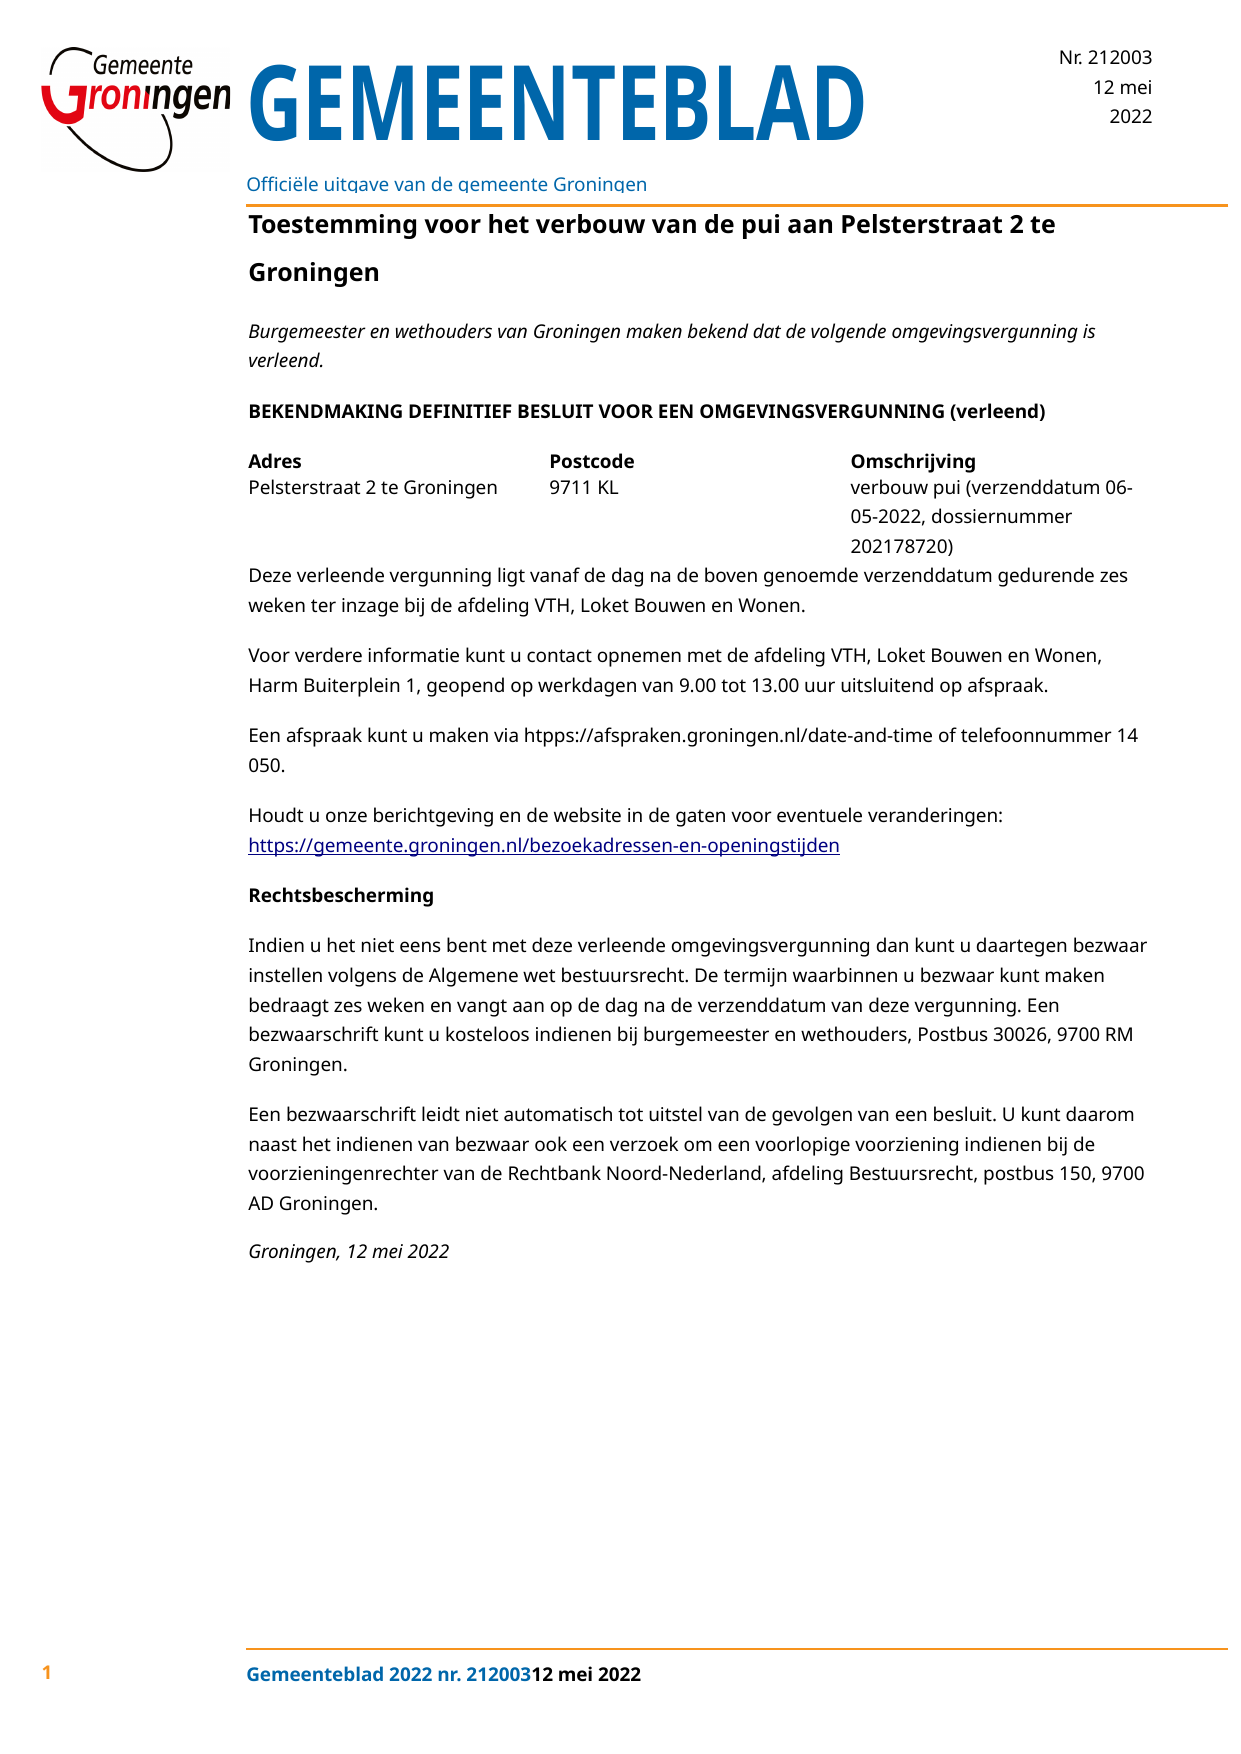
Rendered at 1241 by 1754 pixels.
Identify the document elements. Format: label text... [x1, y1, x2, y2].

text BEKENDMAKING DEFINITIEF BESLUIT VOOR EEN OMGEVINGSVERGUNNING (verleend) [248, 398, 1152, 424]
text Een bezwaarschrift leidt niet automatisch tot uitstel van de gevolgen van een besluit. U kunt daarom naast het indienen van bezwaar ook een verzoek om een voorlopige voorziening indienen bij de voorzieningenrechter van de Rechtbank Noord-Nederland, afdeling Bestuursrecht, postbus 150, 9700 AD Groningen. [248, 1101, 1152, 1216]
table_header Omschrijving [850, 449, 1152, 474]
table_cell Pelsterstraat 2 te Groningen [248, 474, 549, 559]
table_cell 9711 KL [549, 474, 850, 559]
text Groningen, 12 mei 2022 [248, 1238, 1152, 1264]
text Burgemeester en wethouders van Groningen maken bekend dat de volgende omgevingsvergunning is verleend. [248, 318, 1152, 373]
picture [41, 47, 231, 172]
text Houdt u onze berichtgeving en de website in de gaten voor eventuele veranderingen: https://gemeente.groningen.nl/bezoekadressen-en-openingstijden [248, 802, 1152, 858]
text Toestemming voor het verbouw van de pui aan Pelsterstraat 2 te Groningen [248, 207, 1152, 288]
table_cell verbouw pui (verzenddatum 06-05-2022, dossiernummer 202178720) [850, 474, 1152, 559]
table_header Adres [248, 449, 549, 474]
text Deze verleende vergunning ligt vanaf de dag na de boven genoemde verzenddatum gedurende zes weken ter inzage bij de afdeling VTH, Loket Bouwen en Wonen. [248, 562, 1152, 618]
text Rechtsbescherming [248, 882, 1152, 908]
table_header Postcode [549, 449, 850, 474]
text Voor verdere informatie kunt u contact opnemen met de afdeling VTH, Loket Bouwen en Wonen, Harm Buiterplein 1, geopend op werkdagen van 9.00 tot 13.00 uur uitsluitend op afspraak. [248, 642, 1152, 698]
text Een afspraak kunt u maken via htpps://afspraken.groningen.nl/date-and-time of telefoonnummer 14 050. [248, 722, 1152, 778]
text Indien u het niet eens bent met deze verleende omgevingsvergunning dan kunt u daartegen bezwaar instellen volgens de Algemene wet bestuursrecht. De termijn waarbinnen u bezwaar kunt maken bedraagt zes weken en vangt aan op de dag na de verzenddatum van deze vergunning. Een bezwaarschrift kunt u kosteloos indienen bij burgemeester en wethouders, Postbus 30026, 9700 RM Groningen. [248, 933, 1152, 1077]
